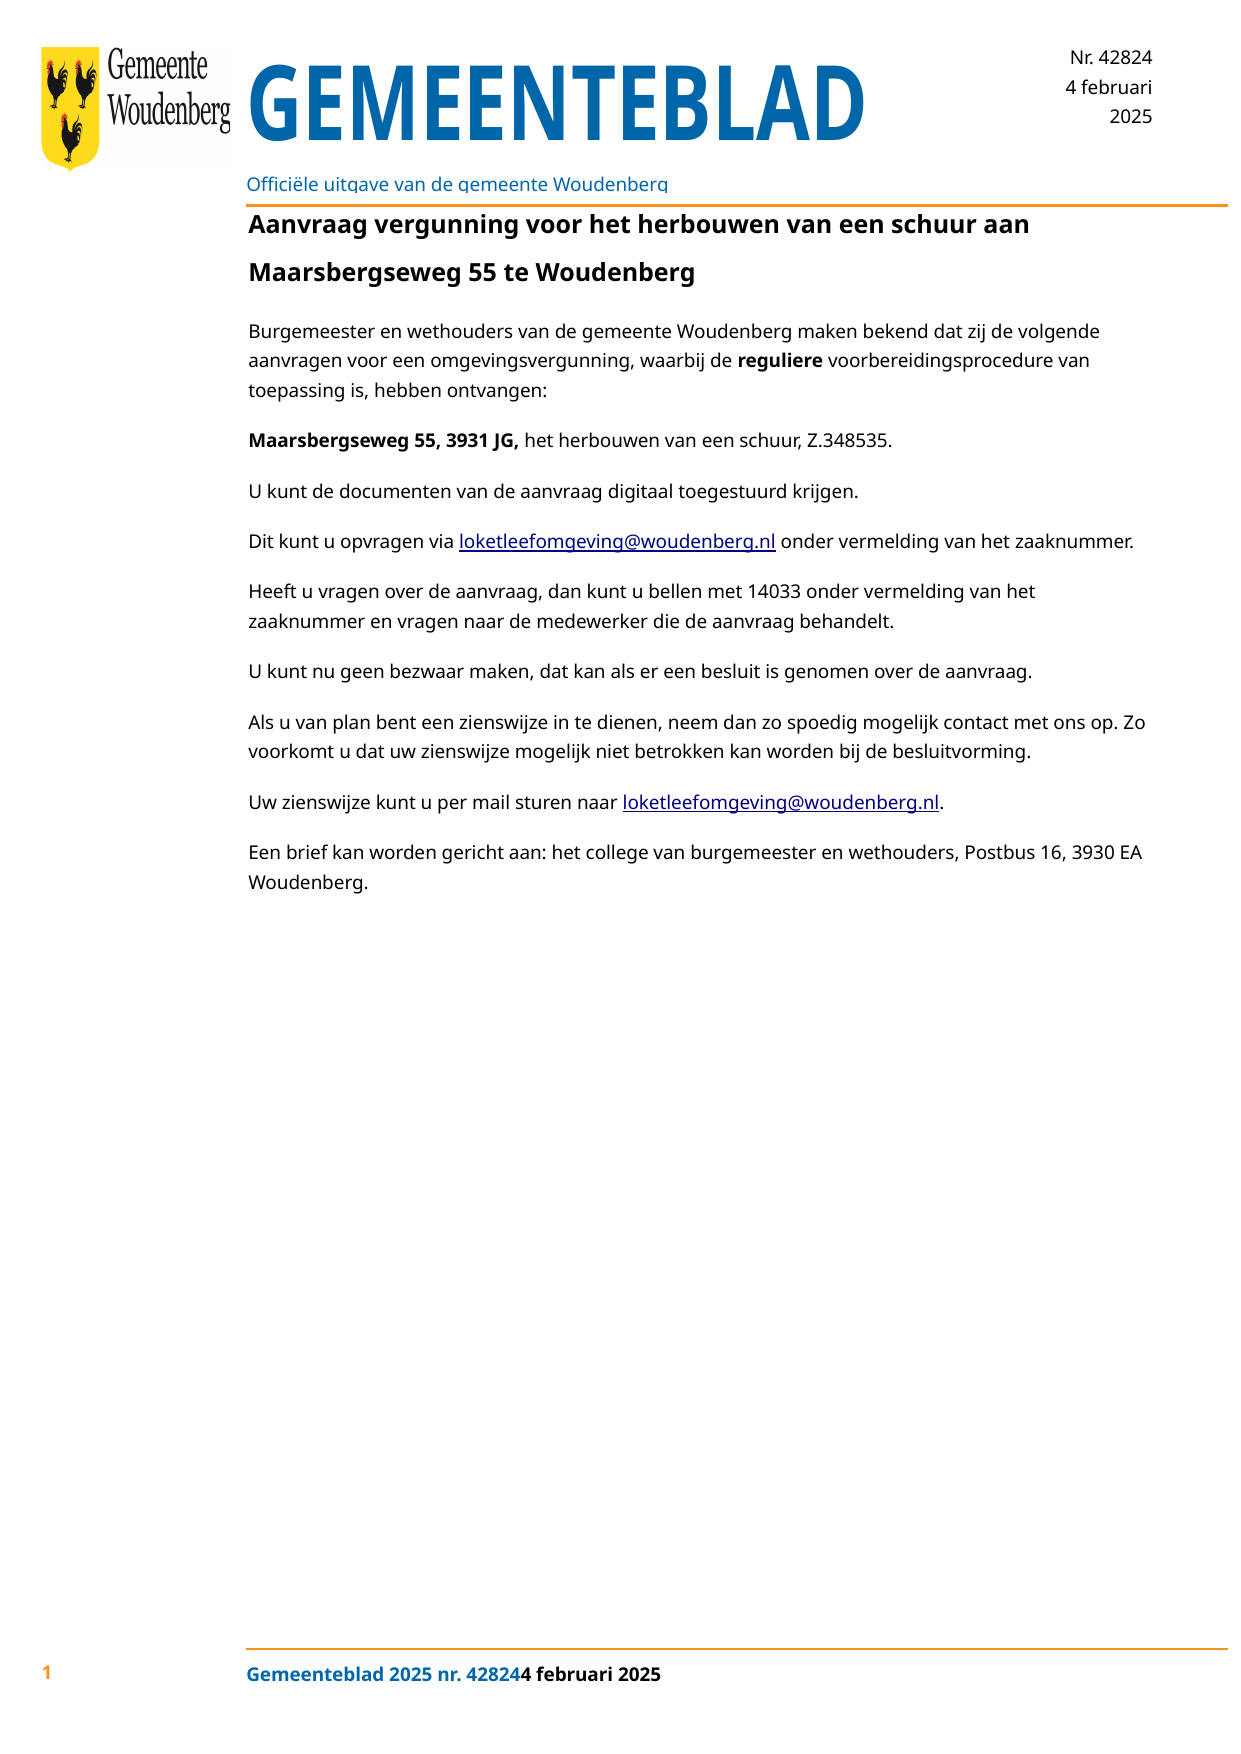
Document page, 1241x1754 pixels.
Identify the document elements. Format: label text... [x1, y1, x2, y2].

text Uw zienswijze kunt u per mail sturen naar loketleefomgeving@woudenberg.nl. [248, 789, 1152, 815]
text Een brief kan worden gericht aan: het college van burgemeester en wethouders, Postbus 16, 3930 EA Woudenberg. [248, 839, 1152, 895]
text Maarsbergseweg 55, 3931 JG, het herbouwen van een schuur, Z.348535. [248, 427, 1152, 453]
text Aanvraag vergunning voor het herbouwen van een schuur aan Maarsbergseweg 55 te Woudenberg [248, 207, 1152, 288]
text U kunt de documenten van de aanvraag digitaal toegestuurd krijgen. [248, 478, 1152, 504]
text Heeft u vragen over de aanvraag, dan kunt u bellen met 14033 onder vermelding van het zaaknummer en vragen naar de medewerker die de aanvraag behandelt. [248, 579, 1152, 634]
text Als u van plan bent een zienswijze in te dienen, neem dan zo spoedig mogelijk contact met ons op. Zo voorkomt u dat uw zienswijze mogelijk niet betrokken kan worden bij de besluitvorming. [248, 709, 1152, 764]
text Burgemeester en wethouders van de gemeente Woudenberg maken bekend dat zij de volgende aanvragen voor een omgevingsvergunning, waarbij de reguliere voorbereidingsprocedure van toepassing is, hebben ontvangen: [248, 318, 1152, 403]
picture [41, 47, 231, 172]
text Dit kunt u opvragen via loketleefomgeving@woudenberg.nl onder vermelding van het zaaknummer. [248, 528, 1152, 554]
text U kunt nu geen bezwaar maken, dat kan als er een besluit is genomen over de aanvraag. [248, 659, 1152, 684]
